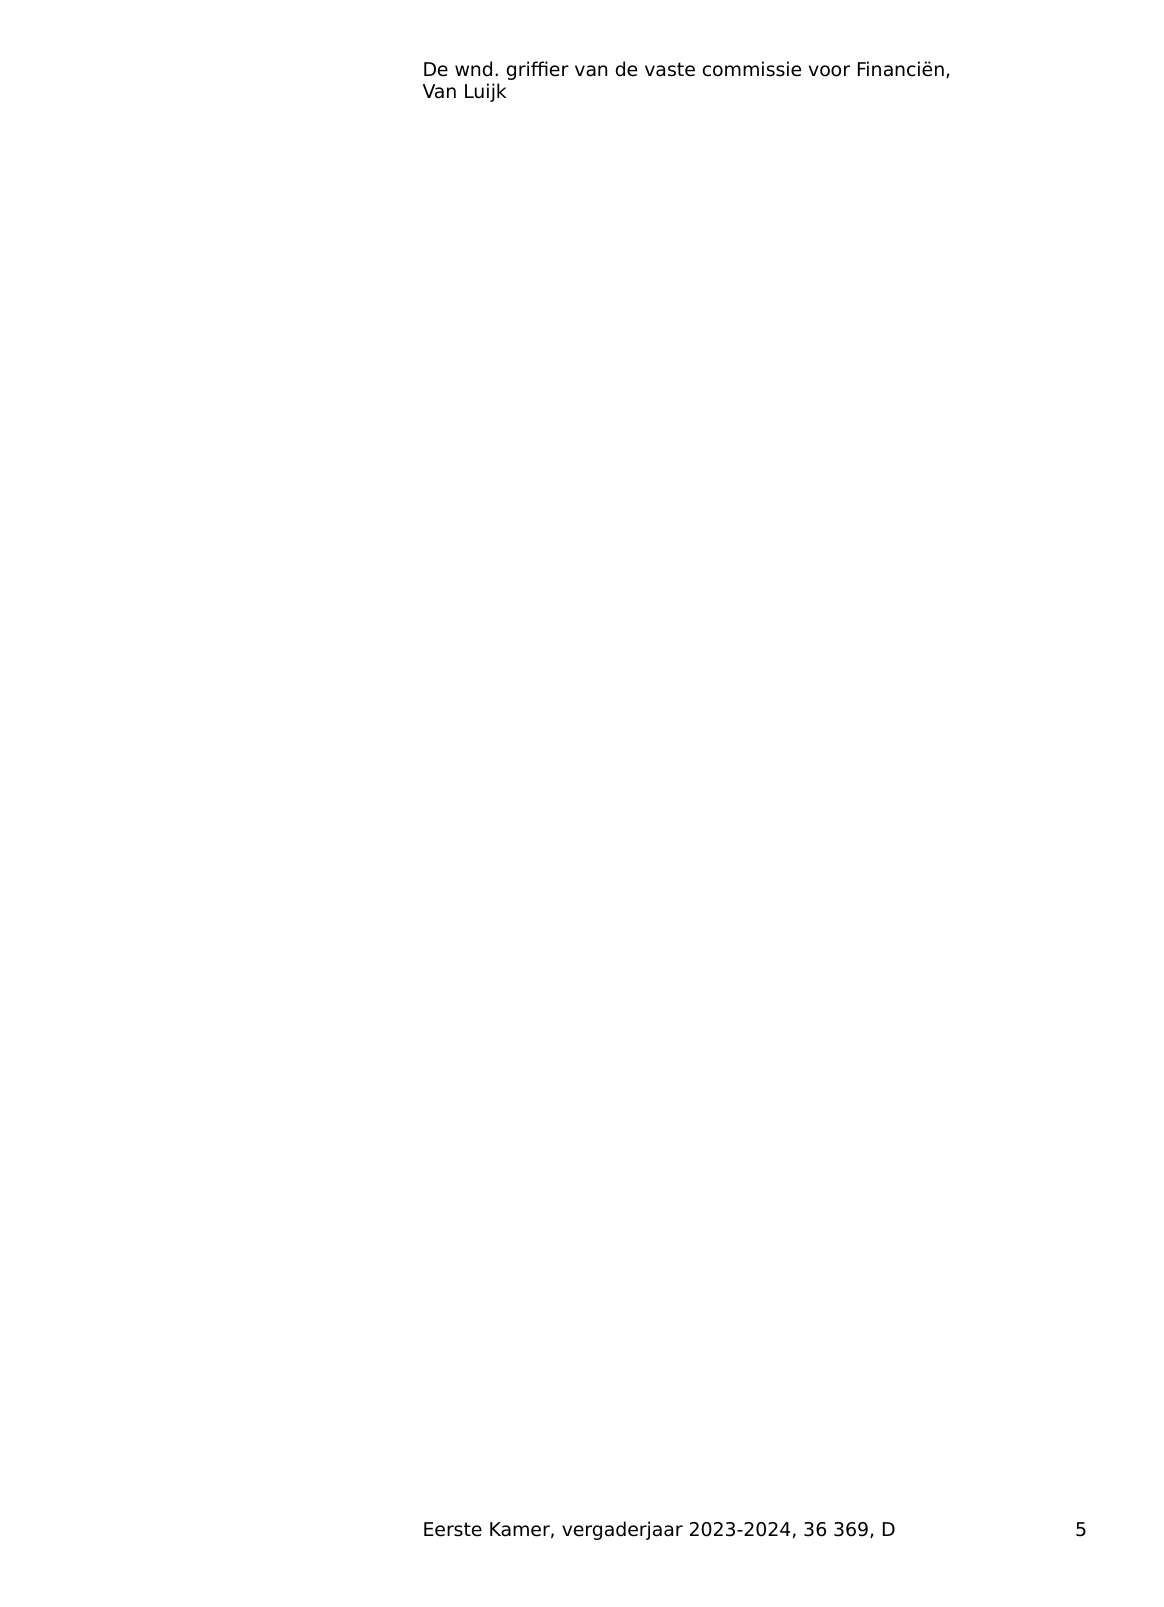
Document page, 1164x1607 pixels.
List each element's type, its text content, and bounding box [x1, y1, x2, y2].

text De wnd. griffier van de vaste commissie voor Financiën, Van Luijk [422, 59, 1087, 103]
